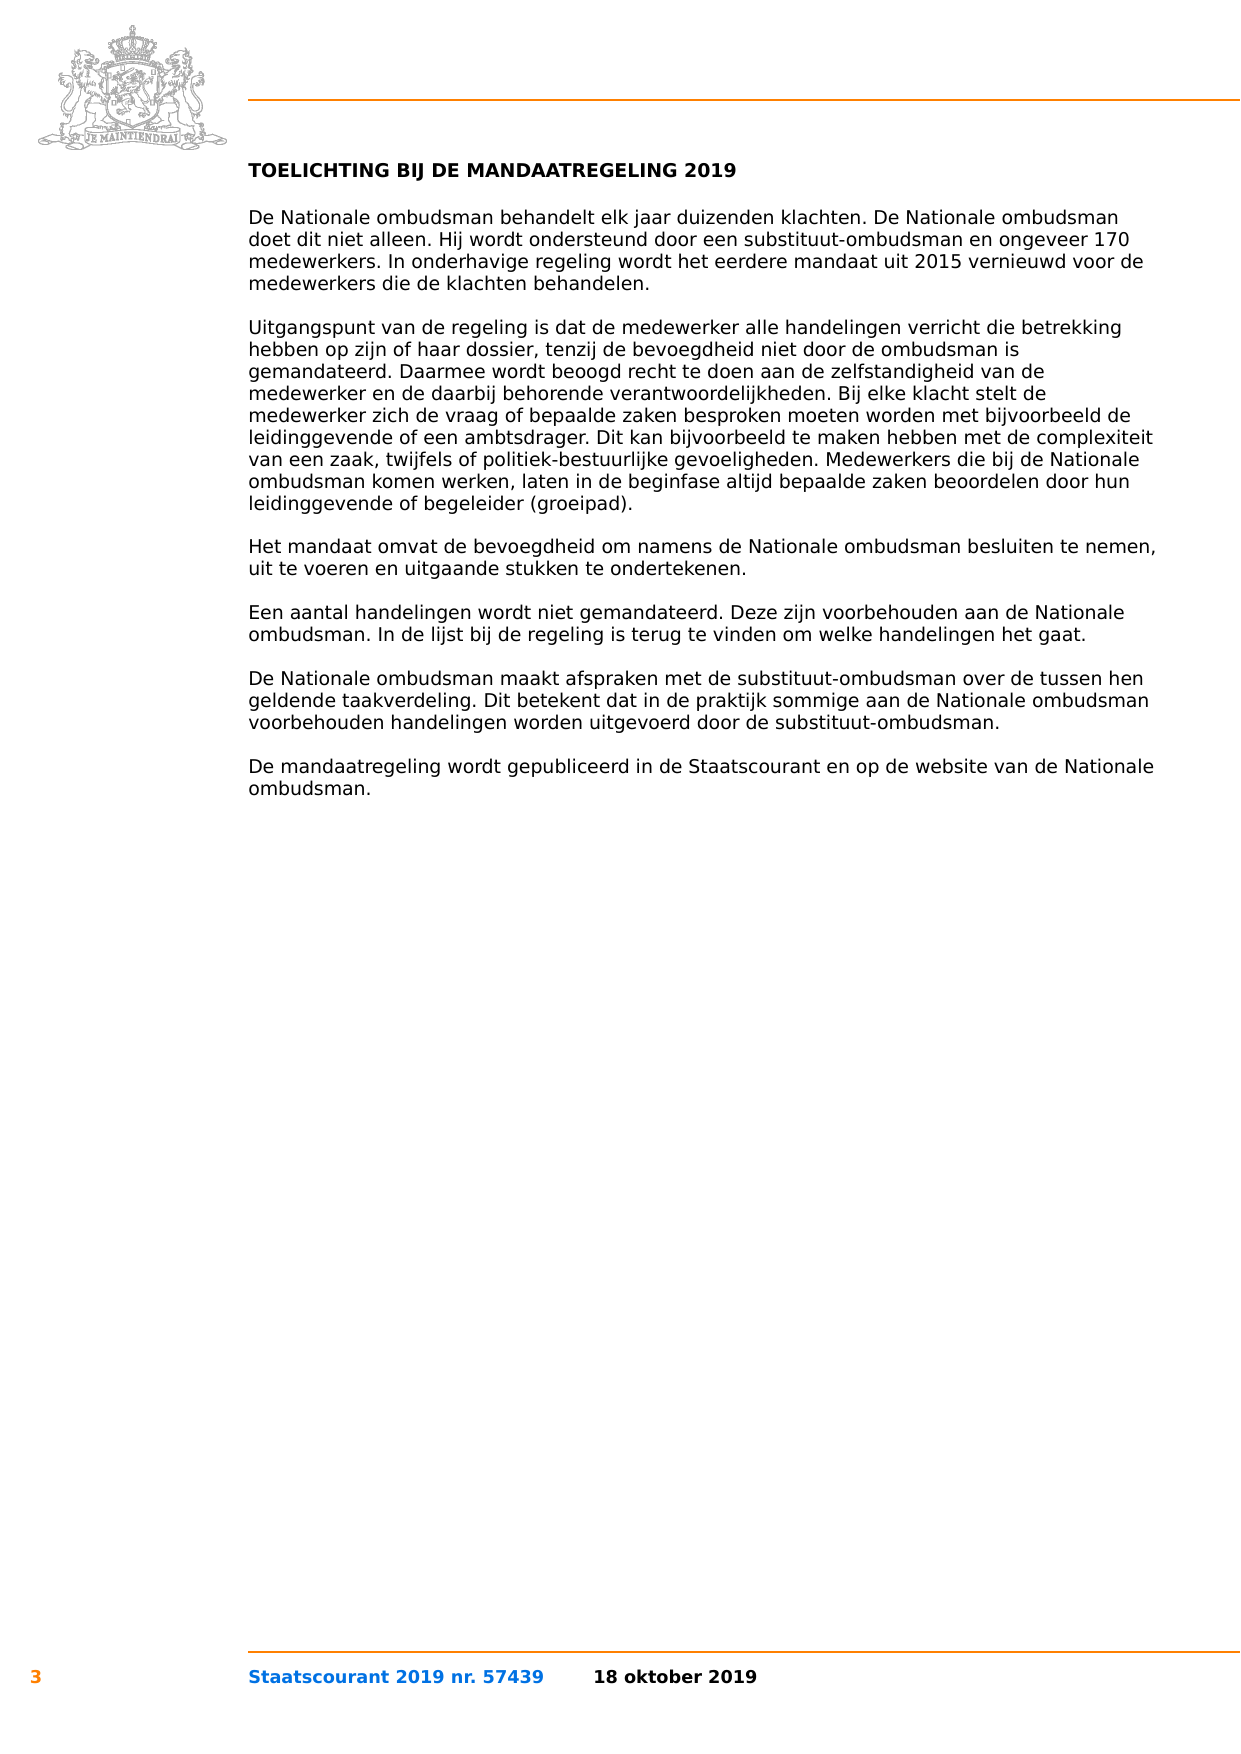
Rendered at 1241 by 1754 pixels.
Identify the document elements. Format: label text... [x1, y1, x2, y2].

text Een aantal handelingen wordt niet gemandateerd. Deze zijn voorbehouden aan de Nationale ombudsman. In de lijst bij de regeling is terug te vinden om welke handelingen het gaat. [248, 602, 1163, 646]
text Uitgangspunt van de regeling is dat de medewerker alle handelingen verricht die betrekking hebben op zijn of haar dossier, tenzij de bevoegdheid niet door de ombudsman is gemandateerd. Daarmee wordt beoogd recht te doen aan de zelfstandigheid van de medewerker en de daarbij behorende verantwoordelijkheden. Bij elke klacht stelt de medewerker zich de vraag of bepaalde zaken besproken moeten worden met bijvoorbeeld de leidinggevende of een ambtsdrager. Dit kan bijvoorbeeld te maken hebben met de complexiteit van een zaak, twijfels of politiek-bestuurlijke gevoeligheden. Medewerkers die bij de Nationale ombudsman komen werken, laten in de beginfase altijd bepaalde zaken beoordelen door hun leidinggevende of begeleider (groeipad). [248, 317, 1163, 514]
picture [38, 25, 227, 150]
text De mandaatregeling wordt gepubliceerd in de Staatscourant en op de website van de Nationale ombudsman. [248, 756, 1163, 800]
text De Nationale ombudsman behandelt elk jaar duizenden klachten. De Nationale ombudsman doet dit niet alleen. Hij wordt ondersteund door een substituut-ombudsman en ongeveer 170 medewerkers. In onderhavige regeling wordt het eerdere mandaat uit 2015 vernieuwd voor de medewerkers die de klachten behandelen. [248, 207, 1163, 295]
subtitle TOELICHTING BIJ DE MANDAATREGELING 2019 [248, 160, 1163, 182]
text De Nationale ombudsman maakt afspraken met de substituut-ombudsman over de tussen hen geldende taakverdeling. Dit betekent dat in de praktijk sommige aan de Nationale ombudsman voorbehouden handelingen worden uitgevoerd door de substituut-ombudsman. [248, 668, 1163, 734]
text Het mandaat omvat de bevoegdheid om namens de Nationale ombudsman besluiten te nemen, uit te voeren en uitgaande stukken te ondertekenen. [248, 536, 1163, 580]
